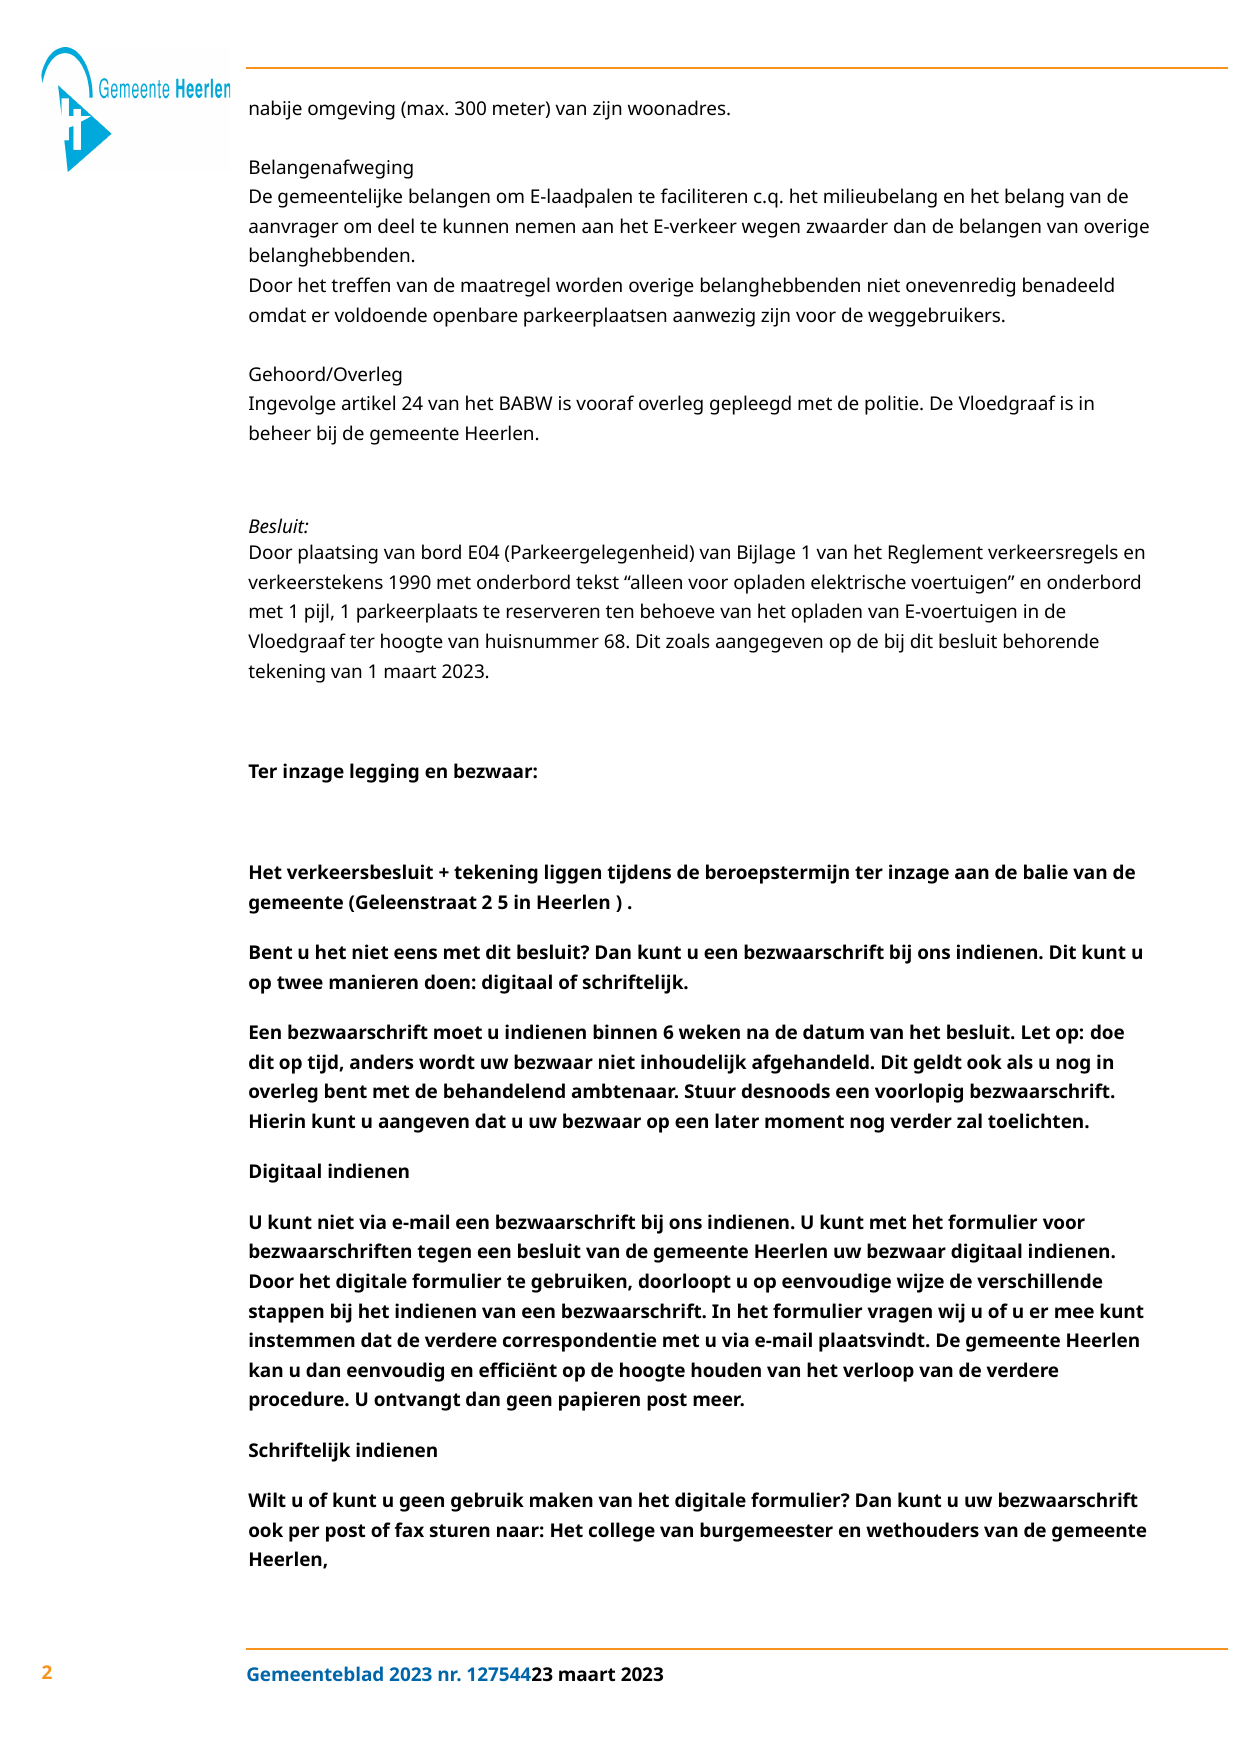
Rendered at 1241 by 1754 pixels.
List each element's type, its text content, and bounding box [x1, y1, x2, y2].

text Bent u het niet eens met dit besluit? Dan kunt u een bezwaarschrift bij ons indienen. Dit kunt u op twee manieren doen: digitaal of schriftelijk. [248, 939, 1152, 995]
text Besluit: [248, 514, 1152, 539]
picture [41, 47, 59, 70]
text De gemeentelijke belangen om E-laadpalen te faciliteren c.q. het milieubelang en het belang van de aanvrager om deel te kunnen nemen aan het E-verkeer wegen zwaarder dan de belangen van overige belanghebbenden. [248, 183, 1152, 268]
text Schriftelijk indienen [248, 1437, 1152, 1463]
text Een bezwaarschrift moet u indienen binnen 6 weken na de datum van het besluit. Let op: doe dit op tijd, anders wordt uw bezwaar niet inhoudelijk afgehandeld. Dit geldt ook als u nog in overleg bent met de behandelend ambtenaar. Stuur desnoods een voorlopig bezwaarschrift. Hierin kunt u aangeven dat u uw bezwaar op een later moment nog verder zal toelichten. [248, 1019, 1152, 1134]
text Ter inzage legging en bezwaar: [248, 759, 1152, 784]
text Door plaatsing van bord E04 (Parkeergelegenheid) van Bijlage 1 van het Reglement verkeersregels en verkeerstekens 1990 met onderbord tekst “alleen voor opladen elektrische voertuigen” en onderbord met 1 pijl, 1 parkeerplaats te reserveren ten behoeve van het opladen van E-voertuigen in de Vloedgraaf ter hoogte van huisnummer 68. Dit zoals aangegeven op de bij dit besluit behorende tekening van 1 maart 2023. [248, 539, 1152, 683]
text Gehoord/Overleg [248, 361, 1152, 387]
text nabije omgeving (max. 300 meter) van zijn woonadres. [248, 95, 1152, 121]
text Het verkeersbesluit + tekening liggen tijdens de beroepstermijn ter inzage aan de balie van de gemeente (Geleenstraat 2 5 in Heerlen ) . [248, 859, 1152, 915]
picture [41, 47, 231, 172]
text U kunt niet via e-mail een bezwaarschrift bij ons indienen. U kunt met het formulier voor bezwaarschriften tegen een besluit van de gemeente Heerlen uw bezwaar digitaal indienen. Door het digitale formulier te gebruiken, doorloopt u op eenvoudige wijze de verschillende stappen bij het indienen van een bezwaarschrift. In het formulier vragen wij u of u er mee kunt instemmen dat de verdere correspondentie met u via e-mail plaatsvindt. De gemeente Heerlen kan u dan eenvoudig en efficiënt op de hoogte houden van het verloop van de verdere procedure. U ontvangt dan geen papieren post meer. [248, 1209, 1152, 1412]
text Digitaal indienen [248, 1159, 1152, 1184]
text Door het treffen van de maatregel worden overige belanghebbenden niet onevenredig benadeeld omdat er voldoende openbare parkeerplaatsen aanwezig zijn voor de weggebruikers. [248, 272, 1152, 328]
text Ingevolge artikel 24 van het BABW is vooraf overleg gepleegd met de politie. De Vloedgraaf is in beheer bij de gemeente Heerlen. [248, 391, 1152, 446]
text Wilt u of kunt u geen gebruik maken van het digitale formulier? Dan kunt u uw bezwaarschrift ook per post of fax sturen naar: Het college van burgemeester en wethouders van de gemeente Heerlen, [248, 1487, 1152, 1572]
text Belangenafweging [248, 154, 1152, 180]
